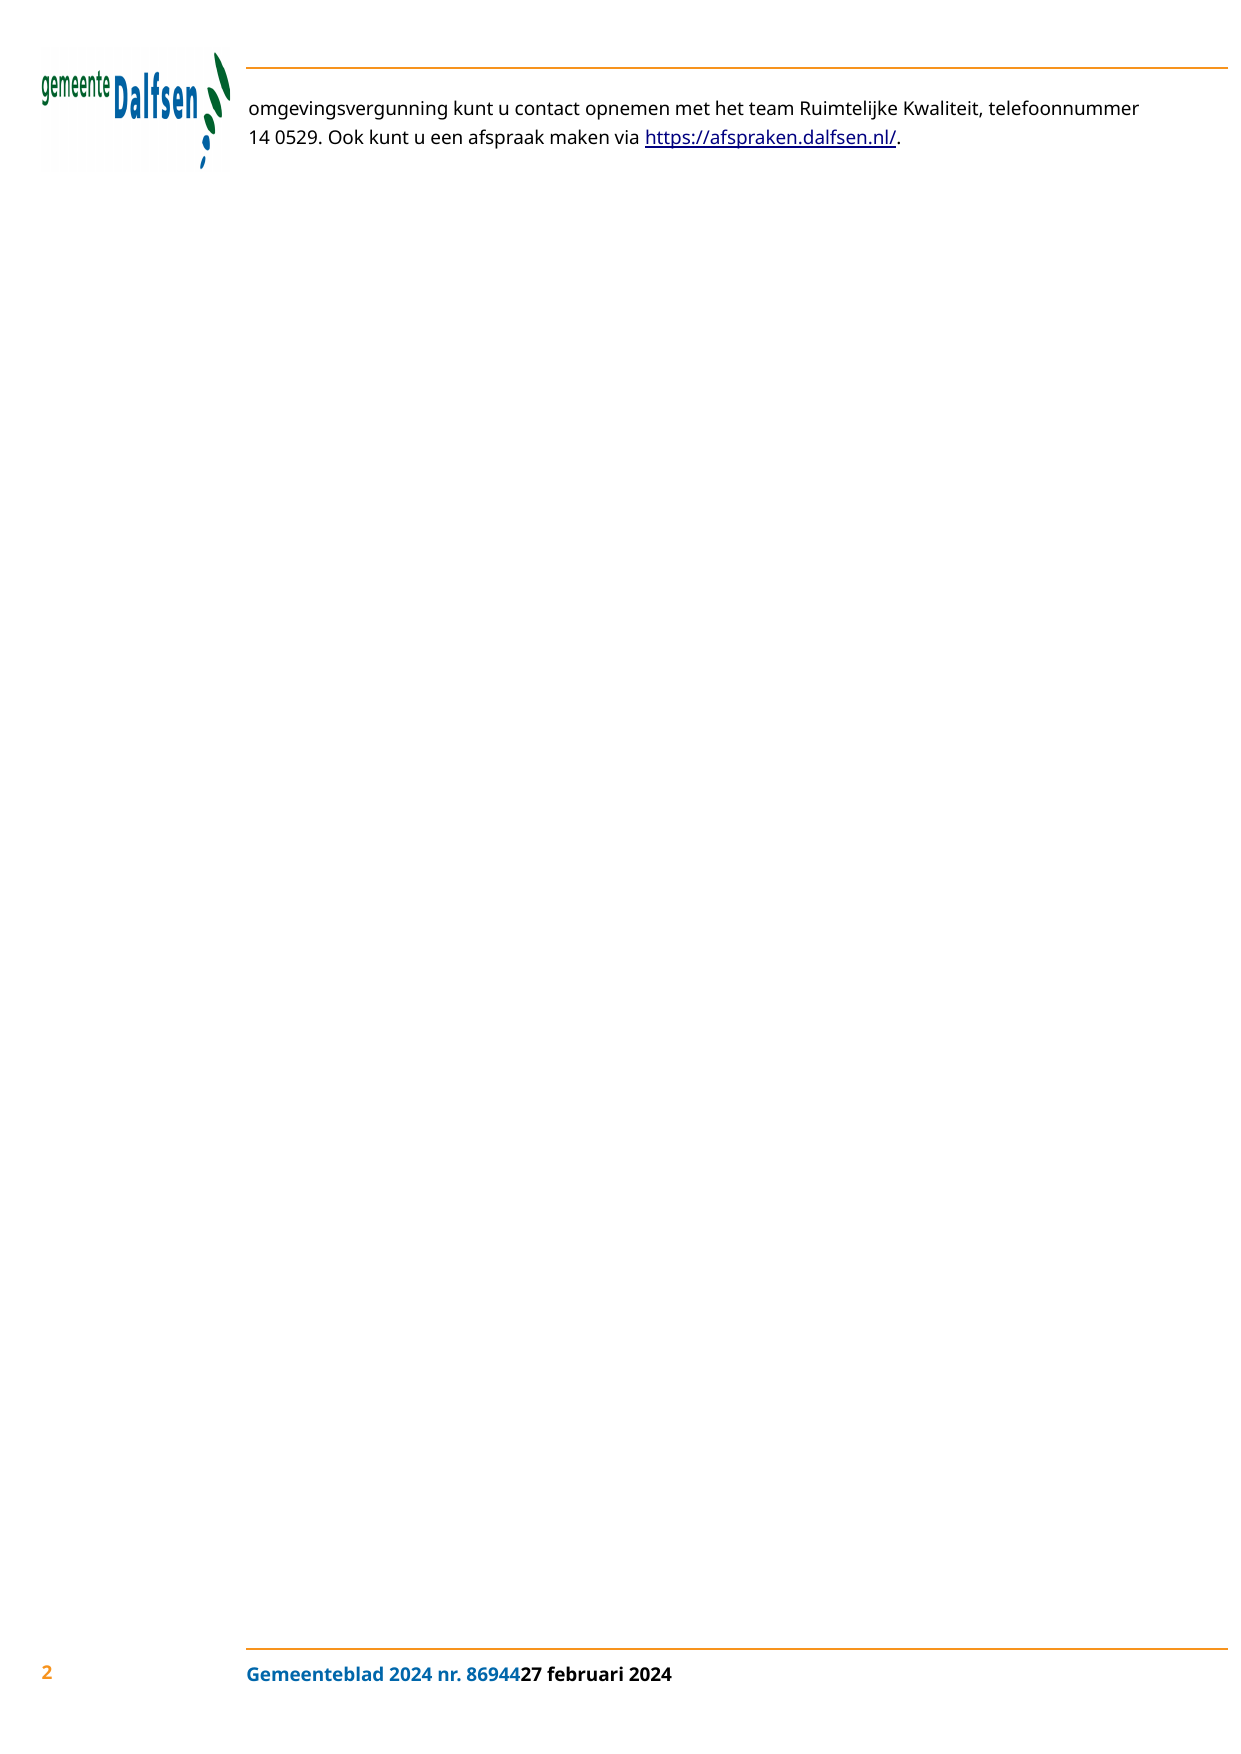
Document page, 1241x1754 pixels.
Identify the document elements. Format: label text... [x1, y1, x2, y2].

picture [41, 47, 231, 172]
text omgevingsvergunning kunt u contact opnemen met het team Ruimtelijke Kwaliteit, telefoonnummer 14 0529. Ook kunt u een afspraak maken via https://afspraken.dalfsen.nl/. [248, 95, 1152, 150]
